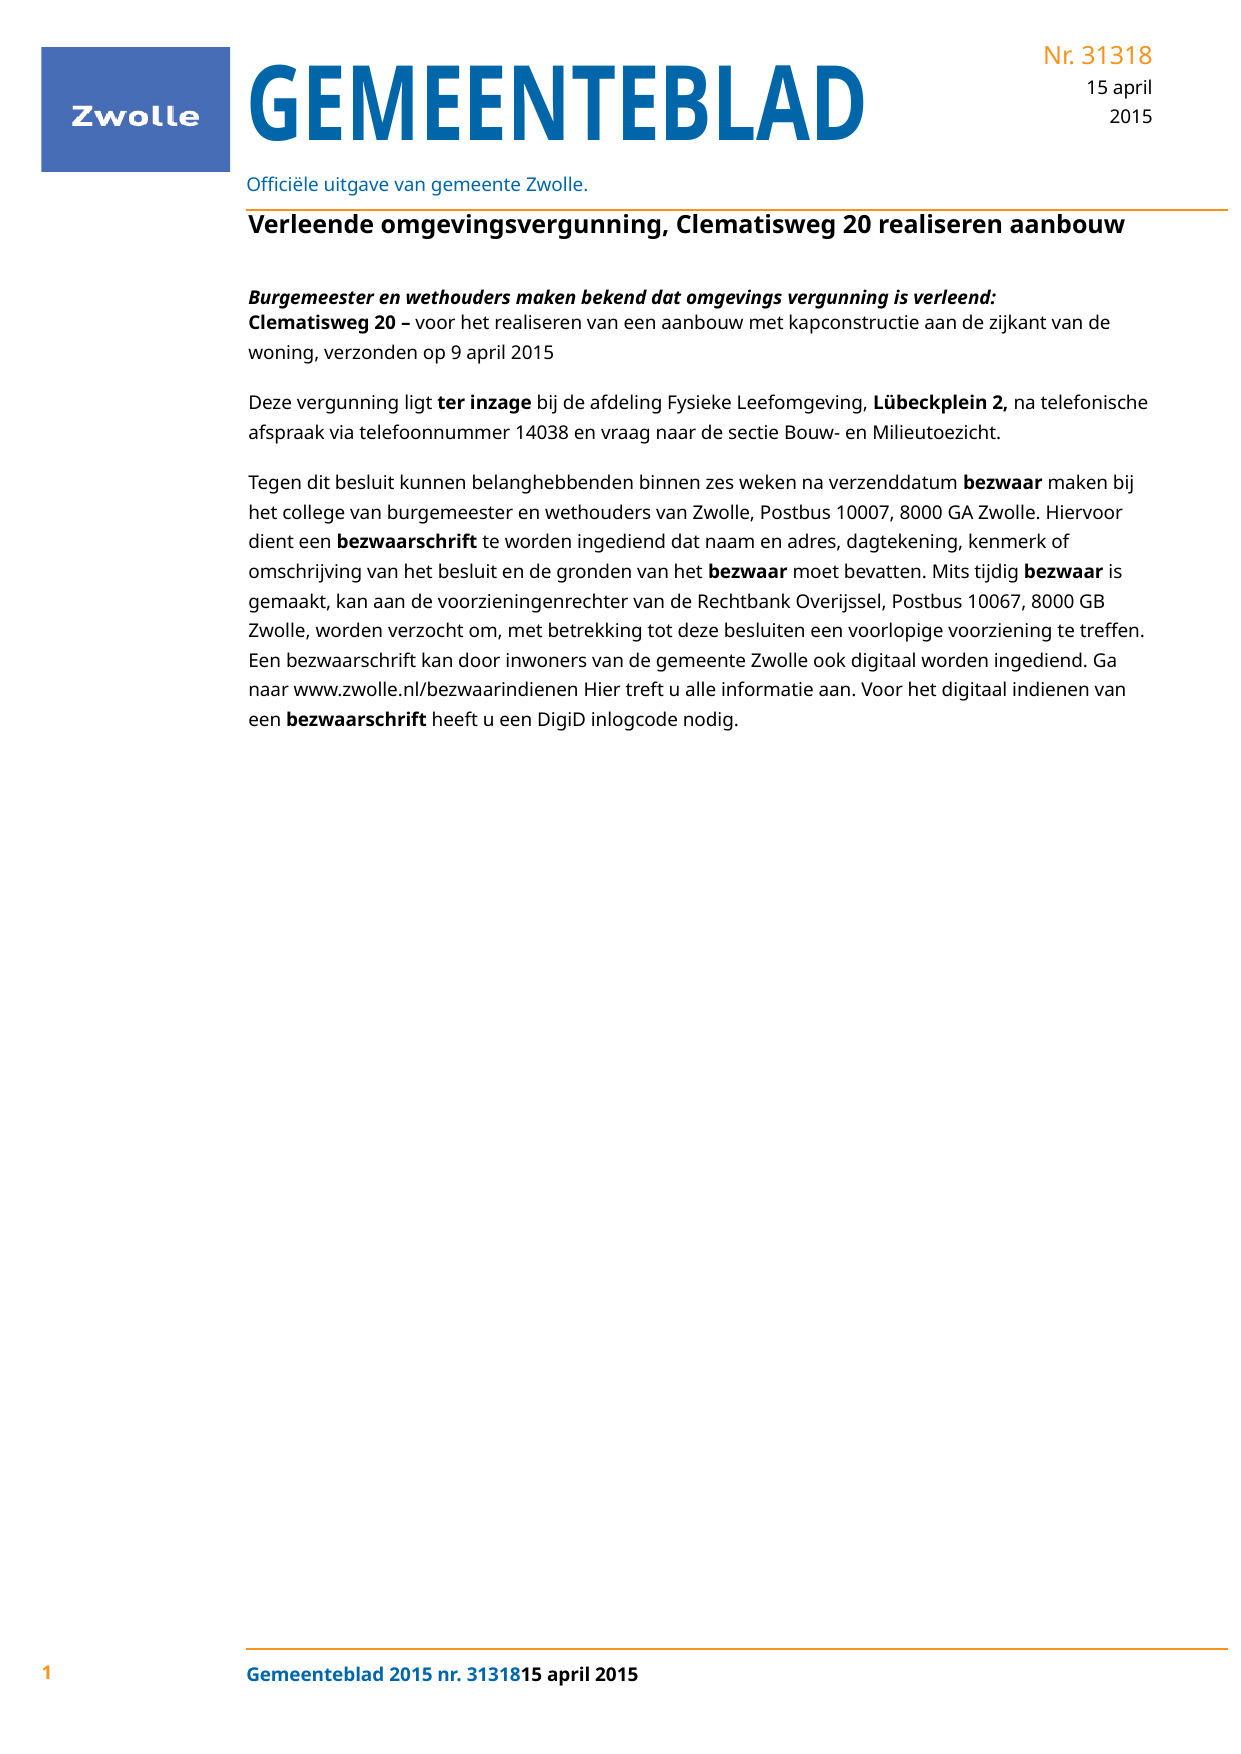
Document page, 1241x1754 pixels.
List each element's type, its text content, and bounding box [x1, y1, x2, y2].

text Burgemeester en wethouders maken bekend dat omgevings vergunning is verleend: [248, 284, 1152, 309]
text Tegen dit besluit kunnen belanghebbenden binnen zes weken na verzenddatum bezwaar maken bij het college van burgemeester en wethouders van Zwolle, Postbus 10007, 8000 GA Zwolle. Hiervoor dient een bezwaarschrift te worden ingediend dat naam en adres, dagtekening, kenmerk of omschrijving van het besluit en de gronden van het bezwaar moet bevatten. Mits tijdig bezwaar is gemaakt, kan aan de voorzieningenrechter van de Rechtbank Overijssel, Postbus 10067, 8000 GB Zwolle, worden verzocht om, met betrekking tot deze besluiten een voorlopige voorziening te treffen. Een bezwaarschrift kan door inwoners van de gemeente Zwolle ook digitaal worden ingediend. Ga naar www.zwolle.nl/bezwaarindienen Hier treft u alle informatie aan. Voor het digitaal indienen van een bezwaarschrift heeft u een DigiD inlogcode nodig. [248, 469, 1152, 732]
text Clematisweg 20 – voor het realiseren van een aanbouw met kapconstructie aan de zijkant van de woning, verzonden op 9 april 2015 [248, 309, 1152, 365]
text Verleende omgevingsvergunning, Clematisweg 20 realiseren aanbouw [248, 211, 1152, 241]
picture [41, 47, 231, 172]
text Deze vergunning ligt ter inzage bij de afdeling Fysieke Leefomgeving, Lübeckplein 2, na telefonische afspraak via telefoonnummer 14038 en vraag naar de sectie Bouw- en Milieutoezicht. [248, 389, 1152, 445]
